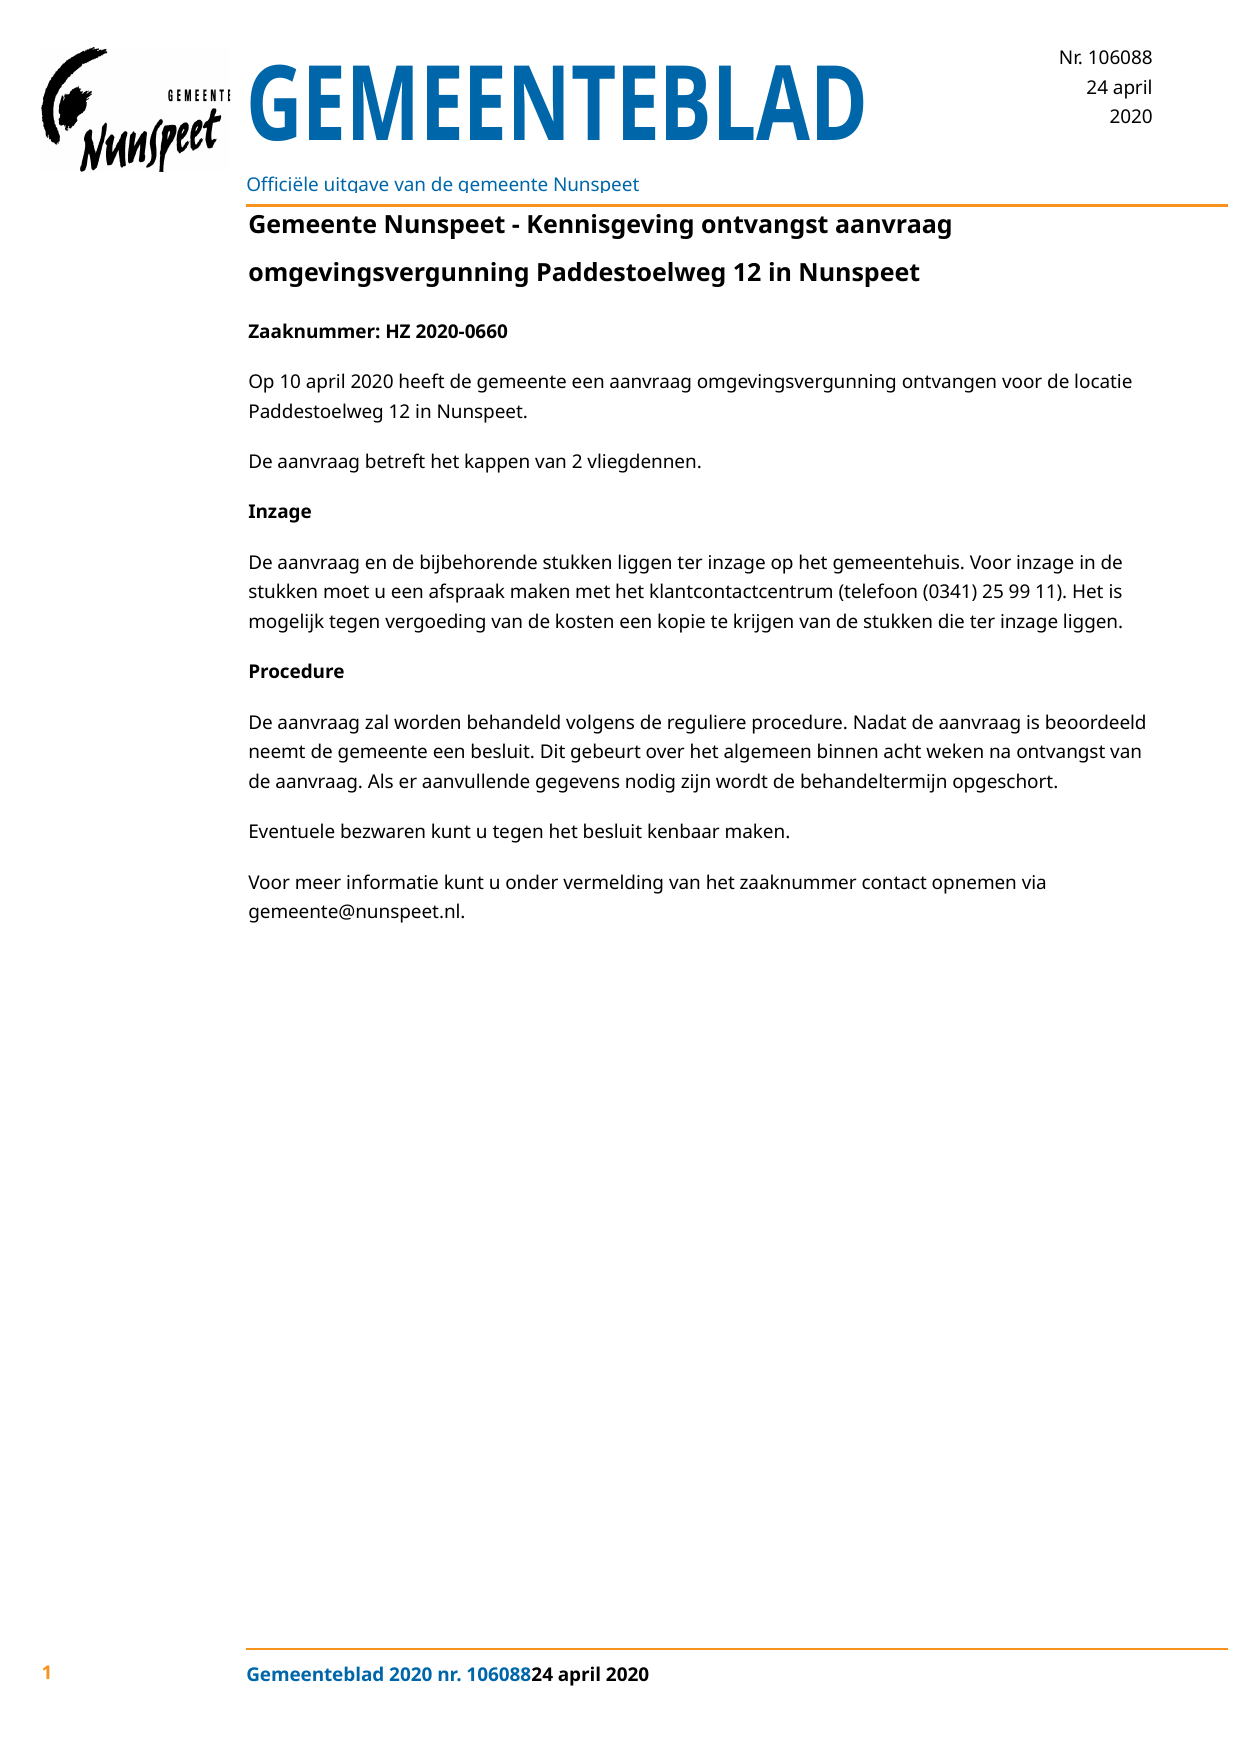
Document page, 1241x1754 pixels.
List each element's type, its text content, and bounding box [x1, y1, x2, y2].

text Inzage [248, 499, 1152, 524]
text De aanvraag zal worden behandeld volgens de reguliere procedure. Nadat de aanvraag is beoordeeld neemt de gemeente een besluit. Dit gebeurt over het algemeen binnen acht weken na ontvangst van de aanvraag. Als er aanvullende gegevens nodig zijn wordt de behandeltermijn opgeschort. [248, 709, 1152, 794]
text De aanvraag en de bijbehorende stukken liggen ter inzage op het gemeentehuis. Voor inzage in de stukken moet u een afspraak maken met het klantcontactcentrum (telefoon (0341) 25 99 11). Het is mogelijk tegen vergoeding van de kosten een kopie te krijgen van de stukken die ter inzage liggen. [248, 549, 1152, 634]
picture [41, 47, 231, 172]
text De aanvraag betreft het kappen van 2 vliegdennen. [248, 448, 1152, 474]
text Voor meer informatie kunt u onder vermelding van het zaaknummer contact opnemen via gemeente@nunspeet.nl. [248, 869, 1152, 924]
text Zaaknummer: HZ 2020-0660 [248, 318, 1152, 344]
text Eventuele bezwaren kunt u tegen het besluit kenbaar maken. [248, 819, 1152, 844]
text Op 10 april 2020 heeft de gemeente een aanvraag omgevingsvergunning ontvangen voor de locatie Paddestoelweg 12 in Nunspeet. [248, 368, 1152, 424]
text Procedure [248, 659, 1152, 684]
text Gemeente Nunspeet - Kennisgeving ontvangst aanvraag omgevingsvergunning Paddestoelweg 12 in Nunspeet [248, 207, 1152, 288]
